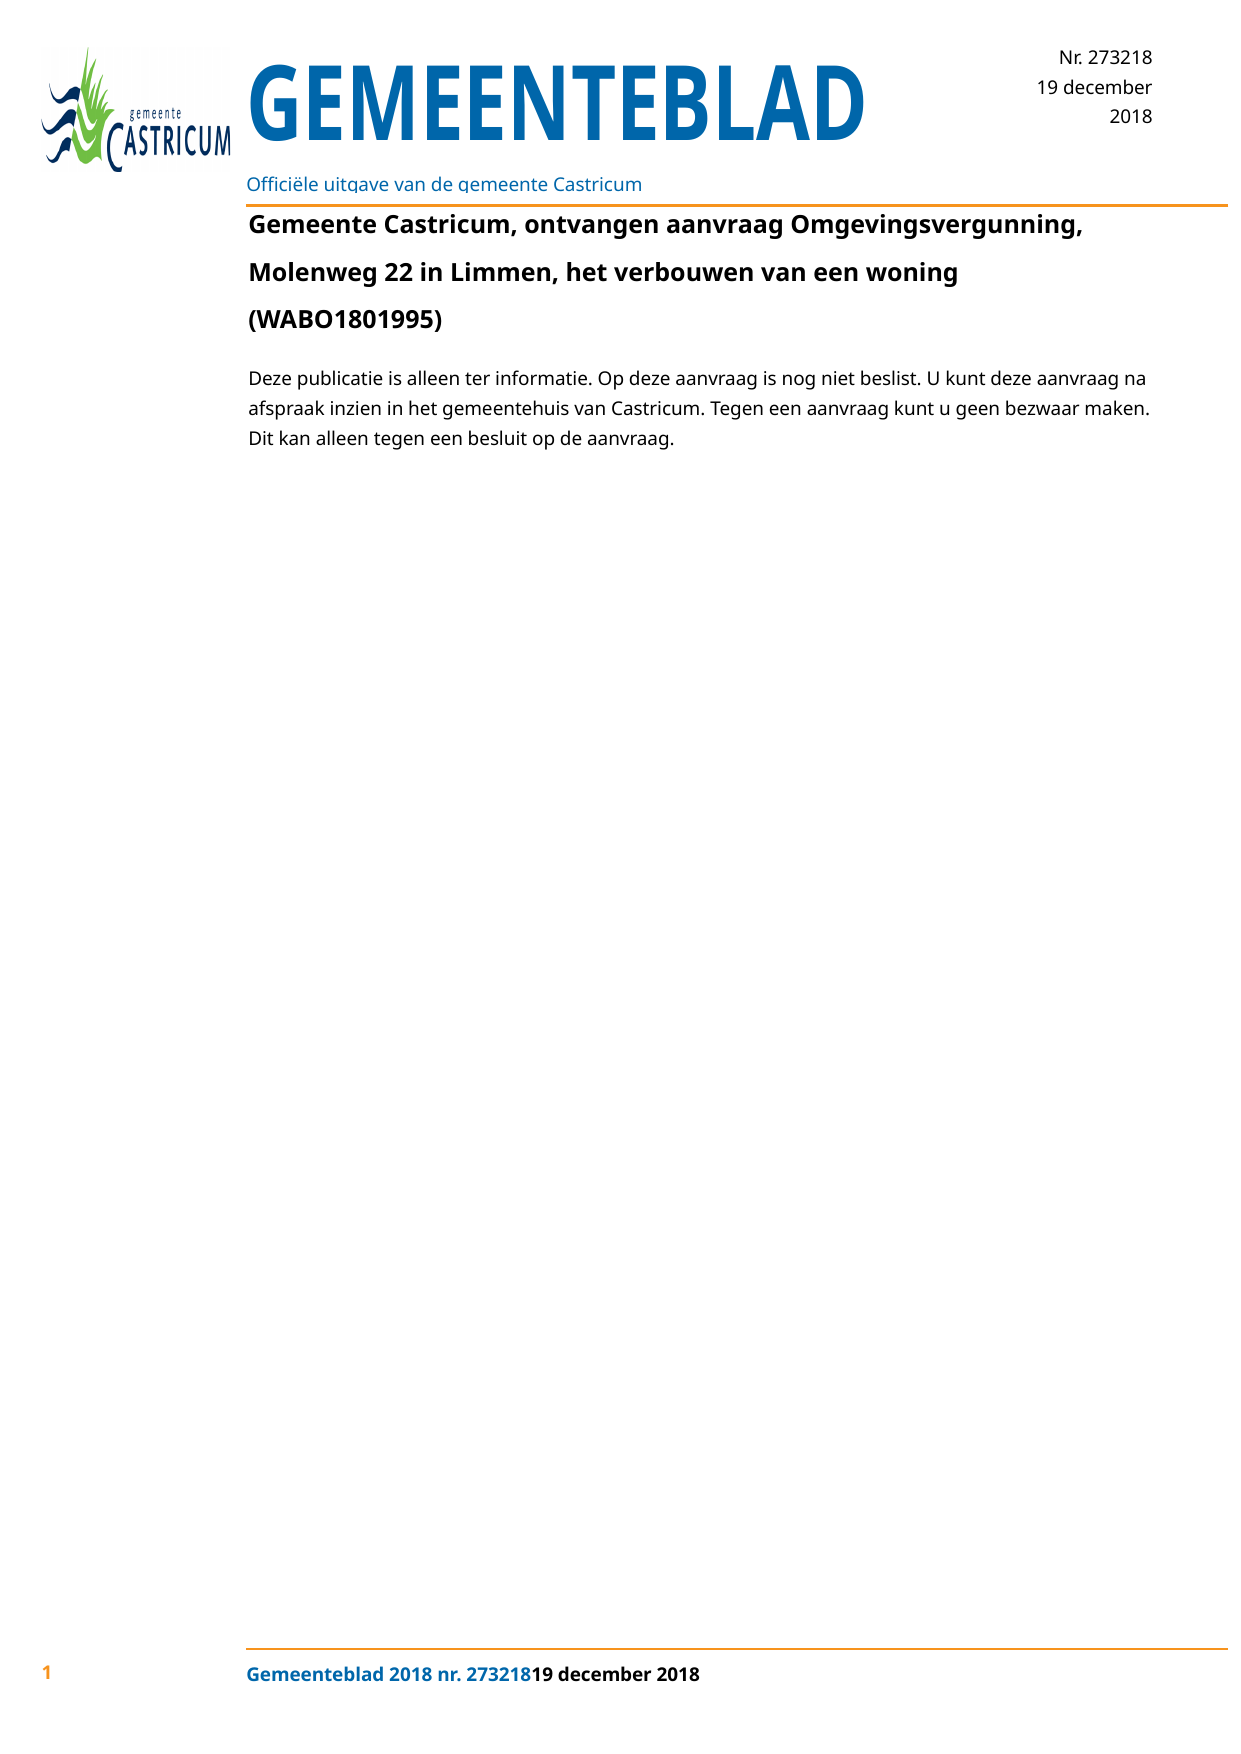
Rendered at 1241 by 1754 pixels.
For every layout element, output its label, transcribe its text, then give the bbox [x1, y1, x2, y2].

picture [41, 47, 231, 172]
text Deze publicatie is alleen ter informatie. Op deze aanvraag is nog niet beslist. U kunt deze aanvraag na afspraak inzien in het gemeentehuis van Castricum. Tegen een aanvraag kunt u geen bezwaar maken. Dit kan alleen tegen een besluit op de aanvraag. [248, 366, 1152, 450]
text Gemeente Castricum, ontvangen aanvraag Omgevingsvergunning, Molenweg 22 in Limmen, het verbouwen van een woning (WABO1801995) [248, 207, 1152, 336]
